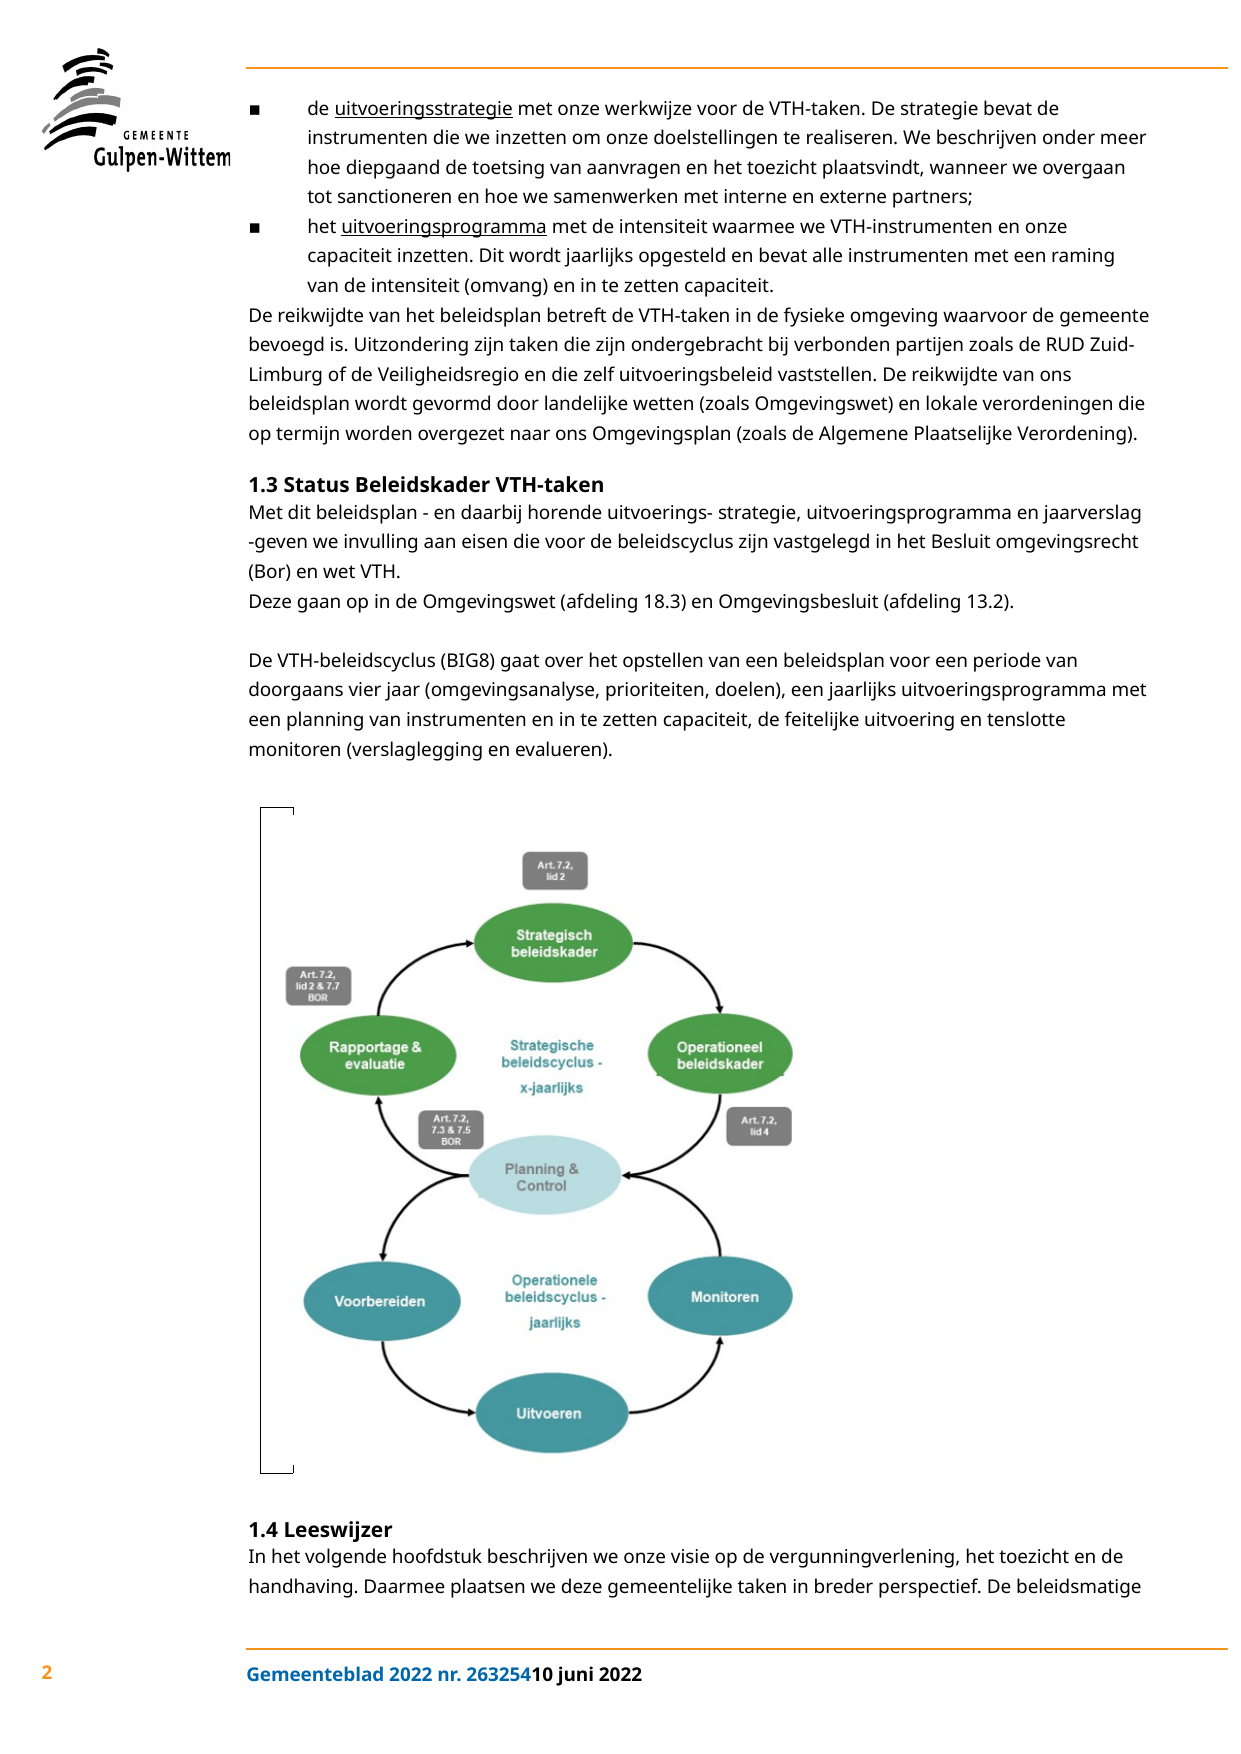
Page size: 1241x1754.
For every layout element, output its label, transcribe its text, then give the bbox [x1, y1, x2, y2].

picture [41, 47, 231, 172]
text De reikwijdte van het beleidsplan betreft de VTH-taken in de fysieke omgeving waarvoor de gemeente bevoegd is. Uitzondering zijn taken die zijn ondergebracht bij verbonden partijen zoals de RUD Zuid-Limburg of de Veiligheidsregio en die zelf uitvoeringsbeleid vaststellen. De reikwijdte van ons beleidsplan wordt gevormd door landelijke wetten (zoals Omgevingswet) en lokale verordeningen die op termijn worden overgezet naar ons Omgevingsplan (zoals de Algemene Plaatselijke Verordening). [248, 302, 1152, 446]
text In het volgende hoofdstuk beschrijven we onze visie op de vergunningverlening, het toezicht en de handhaving. Daarmee plaatsen we deze gemeentelijke taken in breder perspectief. De beleidsmatige [248, 1544, 1152, 1599]
text Deze gaan op in de Omgevingswet (afdeling 18.3) en Omgevingsbesluit (afdeling 13.2). [248, 588, 1152, 613]
list de uitvoeringsstrategie met onze werkwijze voor de VTH-taken. De strategie bevat de instrumenten die we inzetten om onze doelstellingen te realiseren. We beschrijven onder meer hoe diepgaand de toetsing van aanvragen en het toezicht plaatsvindt, wanneer we overgaan tot sanctioneren en hoe we samenwerken met interne en externe partners; [248, 95, 1152, 209]
text De VTH-beleidscyclus (BIG8) gaat over het opstellen van een beleidsplan voor een periode van doorgaans vier jaar (omgevingsanalyse, prioriteiten, doelen), een jaarlijks uitvoeringsprogramma met een planning van instrumenten en in te zetten capaciteit, de feitelijke uitvoering en tenslotte monitoren (verslaglegging en evalueren). [248, 647, 1152, 761]
text 1.3 Status Beleidskader VTH-taken [248, 471, 1152, 499]
list het uitvoeringsprogramma met de intensiteit waarmee we VTH-instrumenten en onze capaciteit inzetten. Dit wordt jaarlijks opgesteld en bevat alle instrumenten met een raming van de intensiteit (omvang) en in te zetten capaciteit. [248, 213, 1152, 298]
text 1.4 Leeswijzer [248, 1515, 1152, 1544]
picture [268, 815, 800, 1465]
text Met dit beleidsplan - en daarbij horende uitvoerings- strategie, uitvoeringsprogramma en jaarverslag -geven we invulling aan eisen die voor de beleidscyclus zijn vastgelegd in het Besluit omgevingsrecht (Bor) en wet VTH. [248, 499, 1152, 584]
